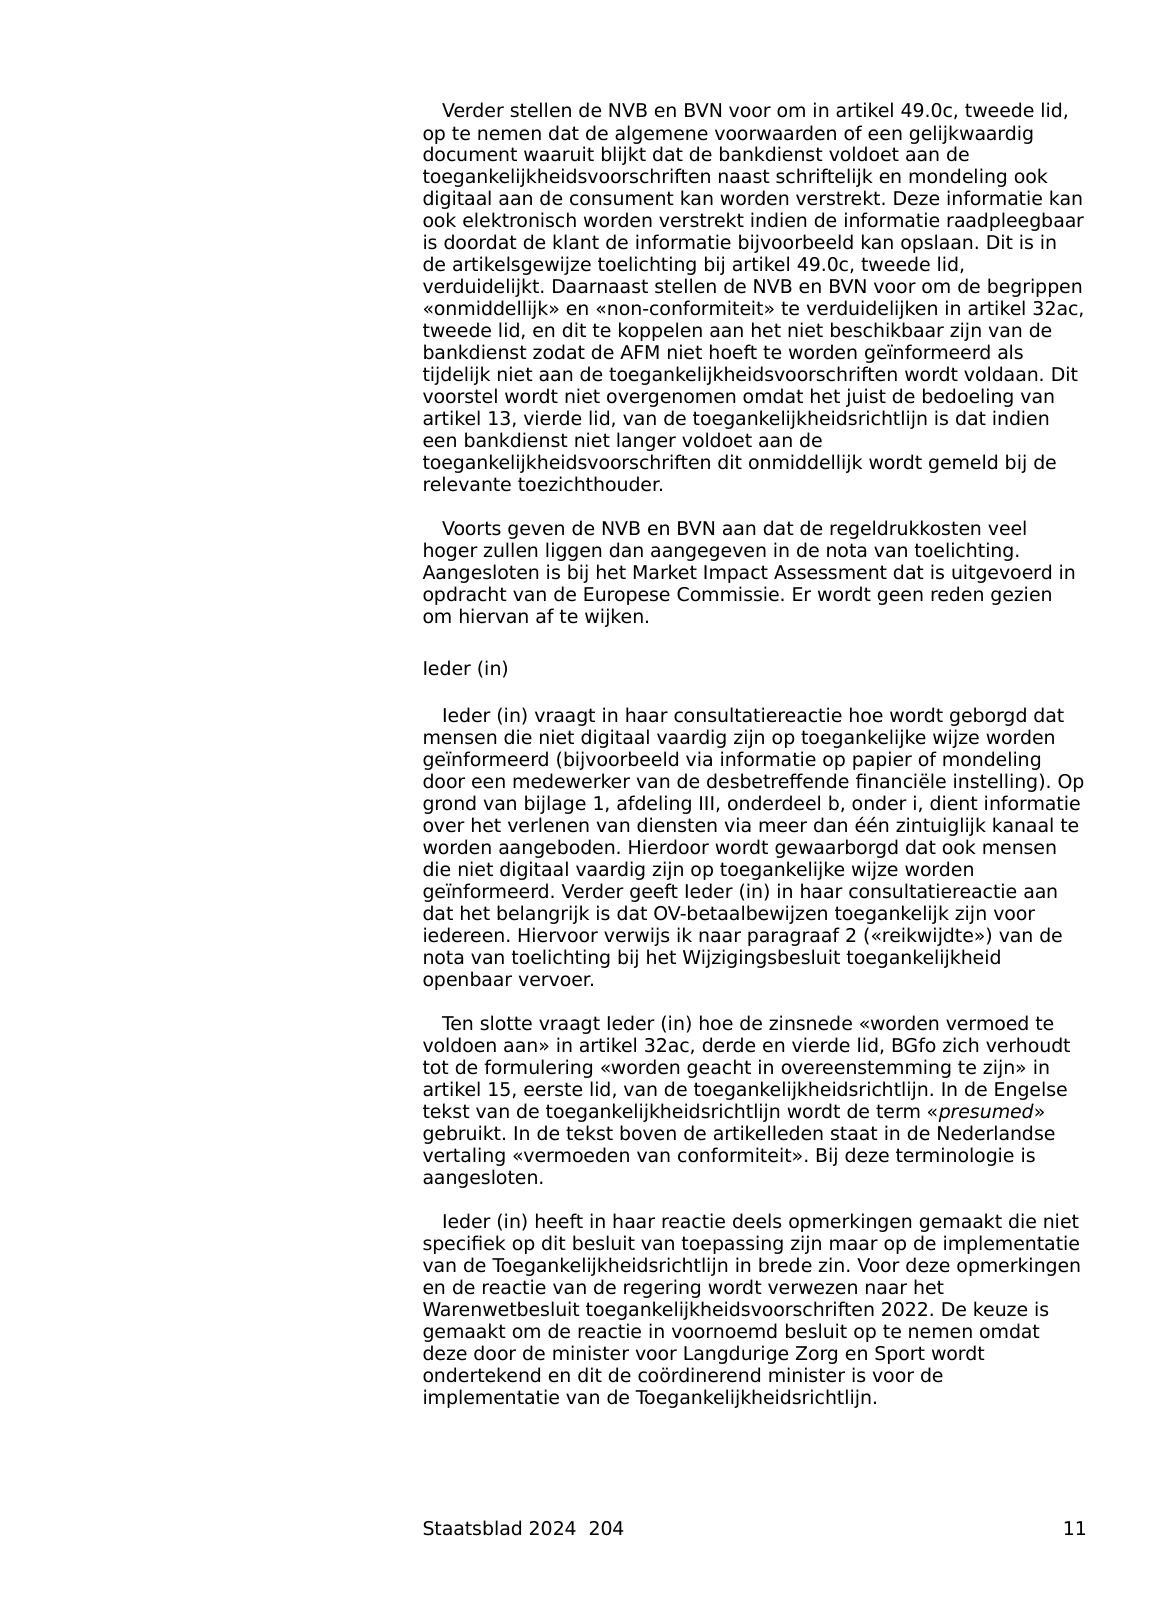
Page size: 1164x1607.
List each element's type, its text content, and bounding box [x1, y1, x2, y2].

text Ten slotte vraagt Ieder (in) hoe de zinsnede «worden vermoed te voldoen aan» in artikel 32ac, derde en vierde lid, BGfo zich verhoudt tot de formulering «worden geacht in overeenstemming te zijn» in artikel 15, eerste lid, van de toegankelijkheidsrichtlijn. In de Engelse tekst van de toegankelijkheidsrichtlijn wordt de term «presumed» gebruikt. In de tekst boven de artikelleden staat in de Nederlandse vertaling «vermoeden van conformiteit». Bij deze terminologie is aangesloten. [422, 1013, 1087, 1189]
text Verder stellen de NVB en BVN voor om in artikel 49.0c, tweede lid, op te nemen dat de algemene voorwaarden of een gelijkwaardig document waaruit blijkt dat de bankdienst voldoet aan de toegankelijkheidsvoorschriften naast schriftelijk en mondeling ook digitaal aan de consument kan worden verstrekt. Deze informatie kan ook elektronisch worden verstrekt indien de informatie raadpleegbaar is doordat de klant de informatie bijvoorbeeld kan opslaan. Dit is in de artikelsgewijze toelichting bij artikel 49.0c, tweede lid, verduidelijkt. Daarnaast stellen de NVB en BVN voor om de begrippen «onmiddellijk» en «non-conformiteit» te verduidelijken in artikel 32ac, tweede lid, en dit te koppelen aan het niet beschikbaar zijn van de bankdienst zodat de AFM niet hoeft te worden geïnformeerd als tijdelijk niet aan de toegankelijkheidsvoorschriften wordt voldaan. Dit voorstel wordt niet overgenomen omdat het juist de bedoeling van artikel 13, vierde lid, van de toegankelijkheidsrichtlijn is dat indien een bankdienst niet langer voldoet aan de toegankelijkheidsvoorschriften dit onmiddellijk wordt gemeld bij de relevante toezichthouder. [422, 100, 1087, 496]
subtitle Ieder (in) [422, 658, 1087, 680]
text Ieder (in) heeft in haar reactie deels opmerkingen gemaakt die niet specifiek op dit besluit van toepassing zijn maar op de implementatie van de Toegankelijkheidsrichtlijn in brede zin. Voor deze opmerkingen en de reactie van de regering wordt verwezen naar het Warenwetbesluit toegankelijkheidsvoorschriften 2022. De keuze is gemaakt om de reactie in voornoemd besluit op te nemen omdat deze door de minister voor Langdurige Zorg en Sport wordt ondertekend en dit de coördinerend minister is voor de implementatie van de Toegankelijkheidsrichtlijn. [422, 1211, 1087, 1409]
text Ieder (in) vraagt in haar consultatiereactie hoe wordt geborgd dat mensen die niet digitaal vaardig zijn op toegankelijke wijze worden geïnformeerd (bijvoorbeeld via informatie op papier of mondeling door een medewerker van de desbetreffende financiële instelling). Op grond van bijlage 1, afdeling III, onderdeel b, onder i, dient informatie over het verlenen van diensten via meer dan één zintuiglijk kanaal te worden aangeboden. Hierdoor wordt gewaarborgd dat ook mensen die niet digitaal vaardig zijn op toegankelijke wijze worden geïnformeerd. Verder geeft Ieder (in) in haar consultatiereactie aan dat het belangrijk is dat OV-betaalbewijzen toegankelijk zijn voor iedereen. Hiervoor verwijs ik naar paragraaf 2 («reikwijdte») van de nota van toelichting bij het Wijzigingsbesluit toegankelijkheid openbaar vervoer. [422, 705, 1087, 991]
text Voorts geven de NVB en BVN aan dat de regeldrukkosten veel hoger zullen liggen dan aangegeven in de nota van toelichting. Aangesloten is bij het Market Impact Assessment dat is uitgevoerd in opdracht van de Europese Commissie. Er wordt geen reden gezien om hiervan af te wijken. [422, 518, 1087, 628]
